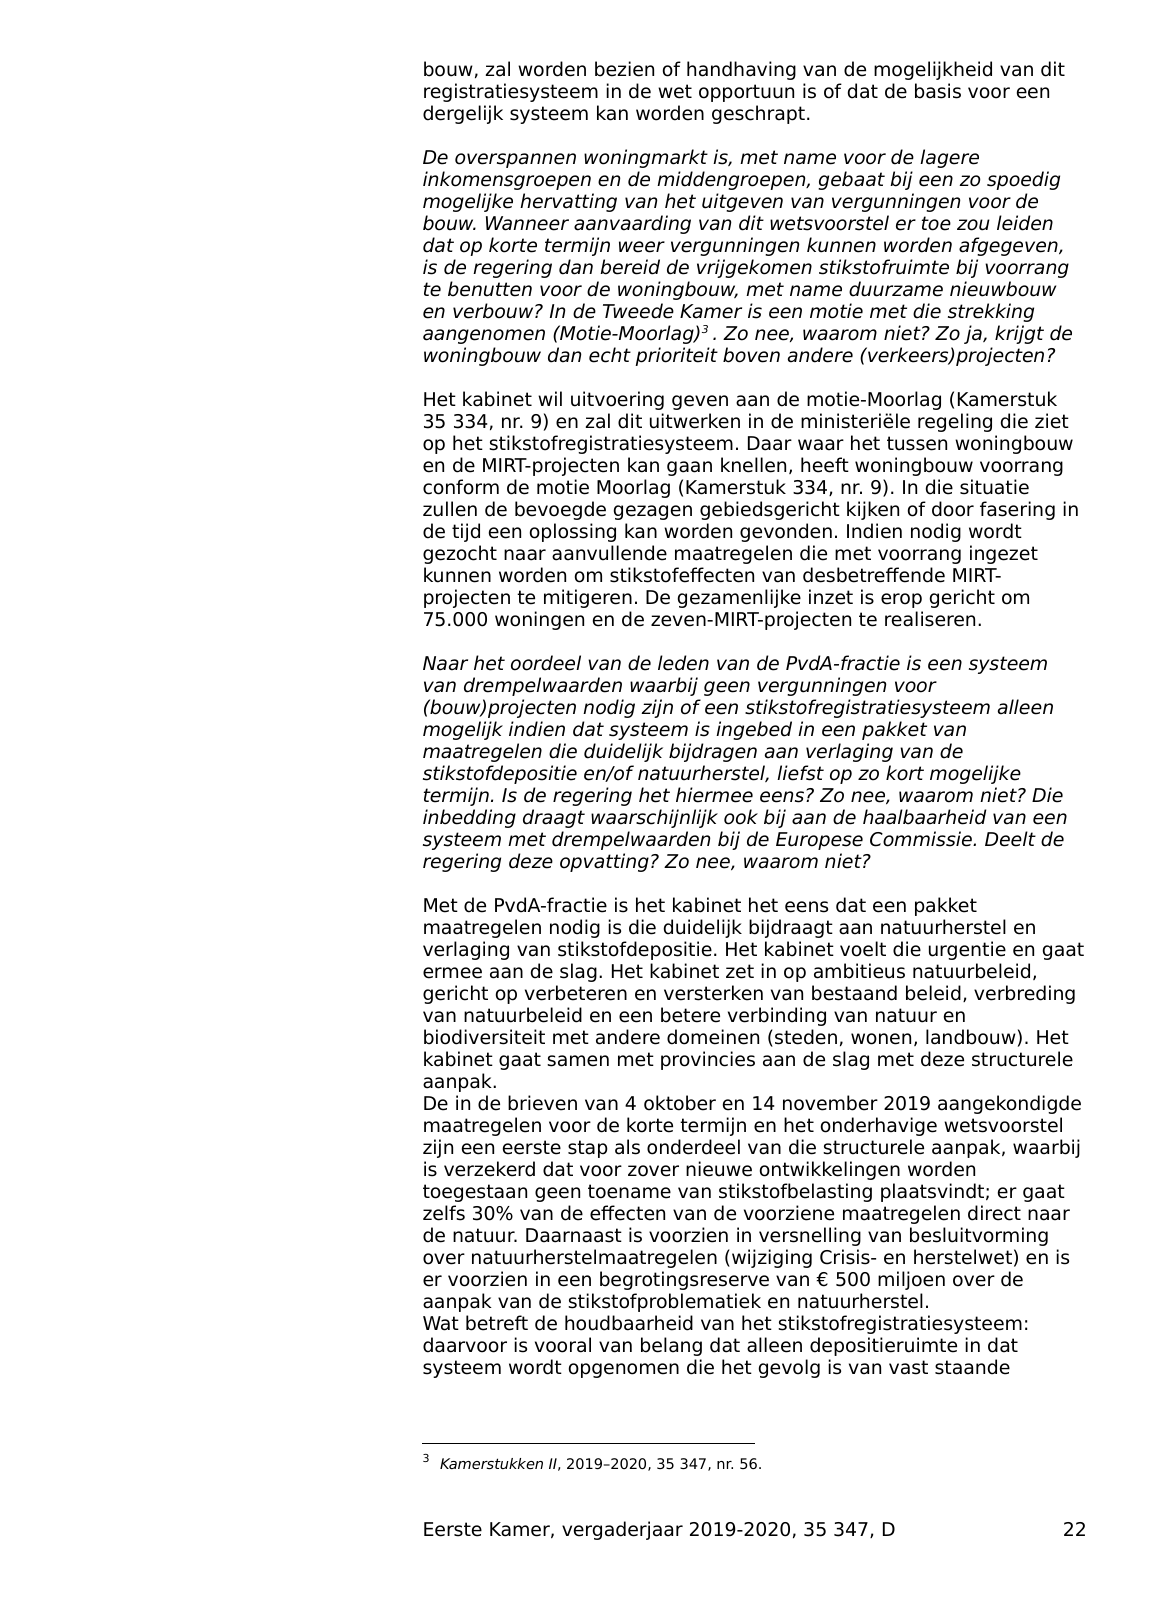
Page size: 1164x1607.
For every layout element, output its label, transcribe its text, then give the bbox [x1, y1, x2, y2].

text bouw, zal worden bezien of handhaving van de mogelijkheid van dit registratiesysteem in de wet opportuun is of dat de basis voor een dergelijk systeem kan worden geschrapt. [422, 59, 1087, 125]
text De overspannen woningmarkt is, met name voor de lagere inkomensgroepen en de middengroepen, gebaat bij een zo spoedig mogelijke hervatting van het uitgeven van vergunningen voor de bouw. Wanneer aanvaarding van dit wetsvoorstel er toe zou leiden dat op korte termijn weer vergunningen kunnen worden afgegeven, is de regering dan bereid de vrijgekomen stikstofruimte bij voorrang te benutten voor de woningbouw, met name duurzame nieuwbouw en verbouw? In de Tweede Kamer is een motie met die strekking aangenomen (Motie-Moorlag). Zo nee, waarom niet? Zo ja, krijgt de woningbouw dan echt prioriteit boven andere (verkeers)projecten? [422, 147, 1087, 367]
text Met de PvdA-fractie is het kabinet het eens dat een pakket maatregelen nodig is die duidelijk bijdraagt aan natuurherstel en verlaging van stikstofdepositie. Het kabinet voelt die urgentie en gaat ermee aan de slag. Het kabinet zet in op ambitieus natuurbeleid, gericht op verbeteren en versterken van bestaand beleid, verbreding van natuurbeleid en een betere verbinding van natuur en biodiversiteit met andere domeinen (steden, wonen, landbouw). Het kabinet gaat samen met provincies aan de slag met deze structurele aanpak. [422, 895, 1087, 1093]
text Het kabinet wil uitvoering geven aan de motie-Moorlag (Kamerstuk 35 334, nr. 9) en zal dit uitwerken in de ministeriële regeling die ziet op het stikstofregistratiesysteem. Daar waar het tussen woningbouw en de MIRT-projecten kan gaan knellen, heeft woningbouw voorrang conform de motie Moorlag (Kamerstuk 334, nr. 9). In die situatie zullen de bevoegde gezagen gebiedsgericht kijken of door fasering in de tijd een oplossing kan worden gevonden. Indien nodig wordt gezocht naar aanvullende maatregelen die met voorrang ingezet kunnen worden om stikstofeffecten van desbetreffende MIRT-projecten te mitigeren. De gezamenlijke inzet is erop gericht om 75.000 woningen en de zeven-MIRT-projecten te realiseren. [422, 389, 1087, 631]
text Naar het oordeel van de leden van de PvdA-fractie is een systeem van drempelwaarden waarbij geen vergunningen voor (bouw)projecten nodig zijn of een stikstofregistratiesysteem alleen mogelijk indien dat systeem is ingebed in een pakket van maatregelen die duidelijk bijdragen aan verlaging van de stikstofdepositie en/of natuurherstel, liefst op zo kort mogelijke termijn. Is de regering het hiermee eens? Zo nee, waarom niet? Die inbedding draagt waarschijnlijk ook bij aan de haalbaarheid van een systeem met drempelwaarden bij de Europese Commissie. Deelt de regering deze opvatting? Zo nee, waarom niet? [422, 653, 1087, 873]
text Wat betreft de houdbaarheid van het stikstofregistratiesysteem: daarvoor is vooral van belang dat alleen depositieruimte in dat systeem wordt opgenomen die het gevolg is van vast staande [422, 1313, 1087, 1379]
text Kamerstukken II, 2019–2020, 35 347, nr. 56. [422, 1452, 1087, 1474]
text De in de brieven van 4 oktober en 14 november 2019 aangekondigde maatregelen voor de korte termijn en het onderhavige wetsvoorstel zijn een eerste stap als onderdeel van die structurele aanpak, waarbij is verzekerd dat voor zover nieuwe ontwikkelingen worden toegestaan geen toename van stikstofbelasting plaatsvindt; er gaat zelfs 30% van de effecten van de voorziene maatregelen direct naar de natuur. Daarnaast is voorzien in versnelling van besluitvorming over natuurherstelmaatregelen (wijziging Crisis- en herstelwet) en is er voorzien in een begrotingsreserve van € 500 miljoen over de aanpak van de stikstofproblematiek en natuurherstel. [422, 1093, 1087, 1313]
